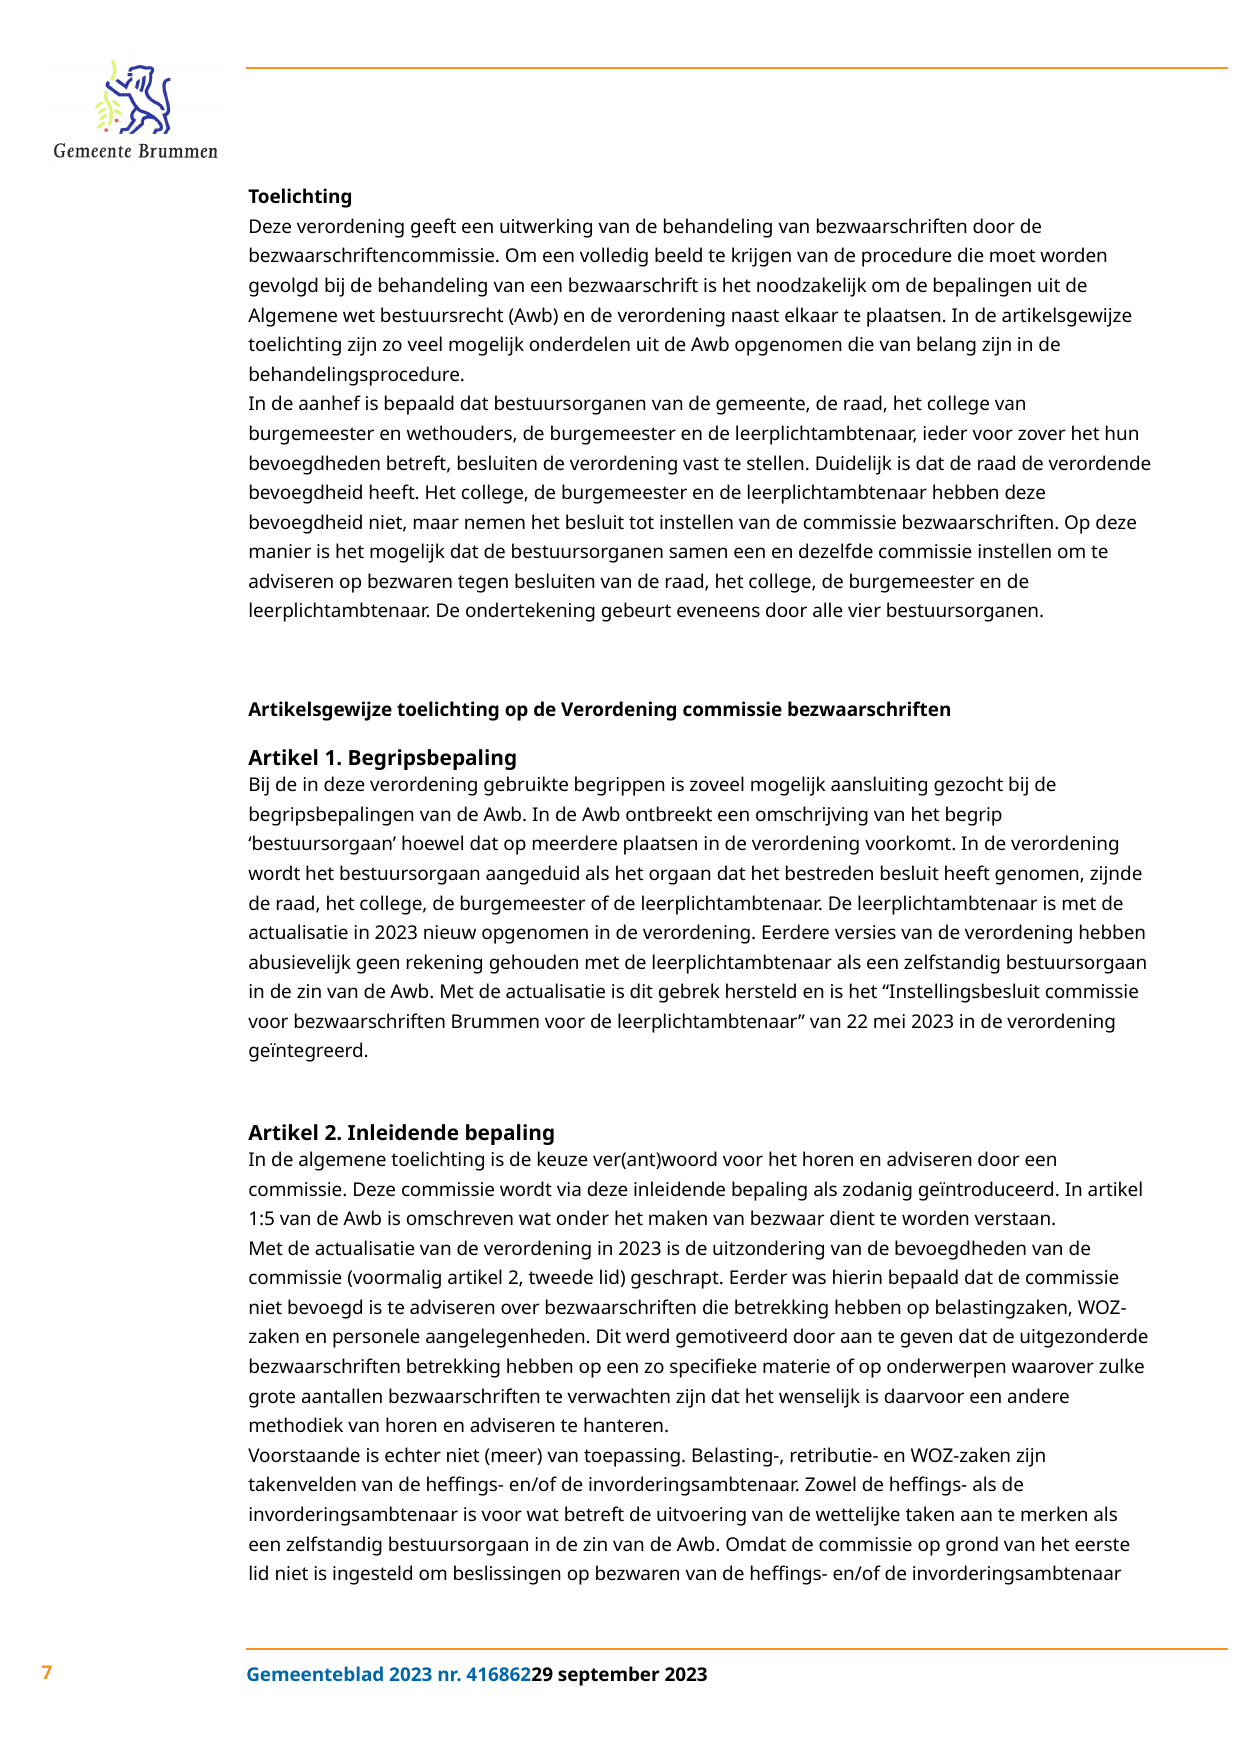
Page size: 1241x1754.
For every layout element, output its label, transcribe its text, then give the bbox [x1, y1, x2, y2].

text In de algemene toelichting is de keuze ver(ant)woord voor het horen en adviseren door een commissie. Deze commissie wordt via deze inleidende bepaling als zodanig geïntroduceerd. In artikel 1:5 van de Awb is omschreven wat onder het maken van bezwaar dient te worden verstaan. [248, 1146, 1152, 1231]
text Met de actualisatie van de verordening in 2023 is de uitzondering van de bevoegdheden van de commissie (voormalig artikel 2, tweede lid) geschrapt. Eerder was hierin bepaald dat de commissie niet bevoegd is te adviseren over bezwaarschriften die betrekking hebben op belastingzaken, WOZ-zaken en personele aangelegenheden. Dit werd gemotiveerd door aan te geven dat de uitgezonderde bezwaarschriften betrekking hebben op een zo specifieke materie of op onderwerpen waarover zulke grote aantallen bezwaarschriften te verwachten zijn dat het wenselijk is daarvoor een andere methodiek van horen en adviseren te hanteren. [248, 1235, 1152, 1438]
text Voorstaande is echter niet (meer) van toepassing. Belasting-, retributie- en WOZ-zaken zijn takenvelden van de heffings- en/of de invorderingsambtenaar. Zowel de heffings- als de invorderingsambtenaar is voor wat betreft de uitvoering van de wettelijke taken aan te merken als een zelfstandig bestuursorgaan in de zin van de Awb. Omdat de commissie op grond van het eerste lid niet is ingesteld om beslissingen op bezwaren van de heffings- en/of de invorderingsambtenaar [248, 1442, 1152, 1586]
text Artikel 1. Begripsbepaling [248, 743, 1152, 771]
text Artikel 2. Inleidende bepaling [248, 1118, 1152, 1146]
text Deze verordening geeft een uitwerking van de behandeling van bezwaarschriften door de bezwaarschriftencommissie. Om een volledig beeld te krijgen van de procedure die moet worden gevolgd bij de behandeling van een bezwaarschrift is het noodzakelijk om de bepalingen uit de Algemene wet bestuursrecht (Awb) en de verordening naast elkaar te plaatsen. In de artikelsgewijze toelichting zijn zo veel mogelijk onderdelen uit de Awb opgenomen die van belang zijn in de behandelingsprocedure. [248, 213, 1152, 387]
text Bij de in deze verordening gebruikte begrippen is zoveel mogelijk aansluiting gezocht bij de begripsbepalingen van de Awb. In de Awb ontbreekt een omschrijving van het begrip ‘bestuursorgaan’ hoewel dat op meerdere plaatsen in de verordening voorkomt. In de verordening wordt het bestuursorgaan aangeduid als het orgaan dat het bestreden besluit heeft genomen, zijnde de raad, het college, de burgemeester of de leerplichtambtenaar. De leerplichtambtenaar is met de actualisatie in 2023 nieuw opgenomen in de verordening. Eerdere versies van de verordening hebben abusievelijk geen rekening gehouden met de leerplichtambtenaar als een zelfstandig bestuursorgaan in de zin van de Awb. Met de actualisatie is dit gebrek hersteld en is het “Instellingsbesluit commissie voor bezwaarschriften Brummen voor de leerplichtambtenaar” van 22 mei 2023 in de verordening geïntegreerd. [248, 771, 1152, 1063]
text Artikelsgewijze toelichting op de Verordening commissie bezwaarschriften [248, 694, 1152, 722]
text In de aanhef is bepaald dat bestuursorganen van de gemeente, de raad, het college van burgemeester en wethouders, de burgemeester en de leerplichtambtenaar, ieder voor zover het hun bevoegdheden betreft, besluiten de verordening vast te stellen. Duidelijk is dat de raad de verordende bevoegdheid heeft. Het college, de burgemeester en de leerplichtambtenaar hebben deze bevoegdheid niet, maar nemen het besluit tot instellen van de commissie bezwaarschriften. Op deze manier is het mogelijk dat de bestuursorganen samen een en dezelfde commissie instellen om te adviseren op bezwaren tegen besluiten van de raad, het college, de burgemeester en de leerplichtambtenaar. De ondertekening gebeurt eveneens door alle vier bestuursorganen. [248, 391, 1152, 623]
text Toelichting [248, 183, 1152, 209]
picture [41, 47, 231, 172]
